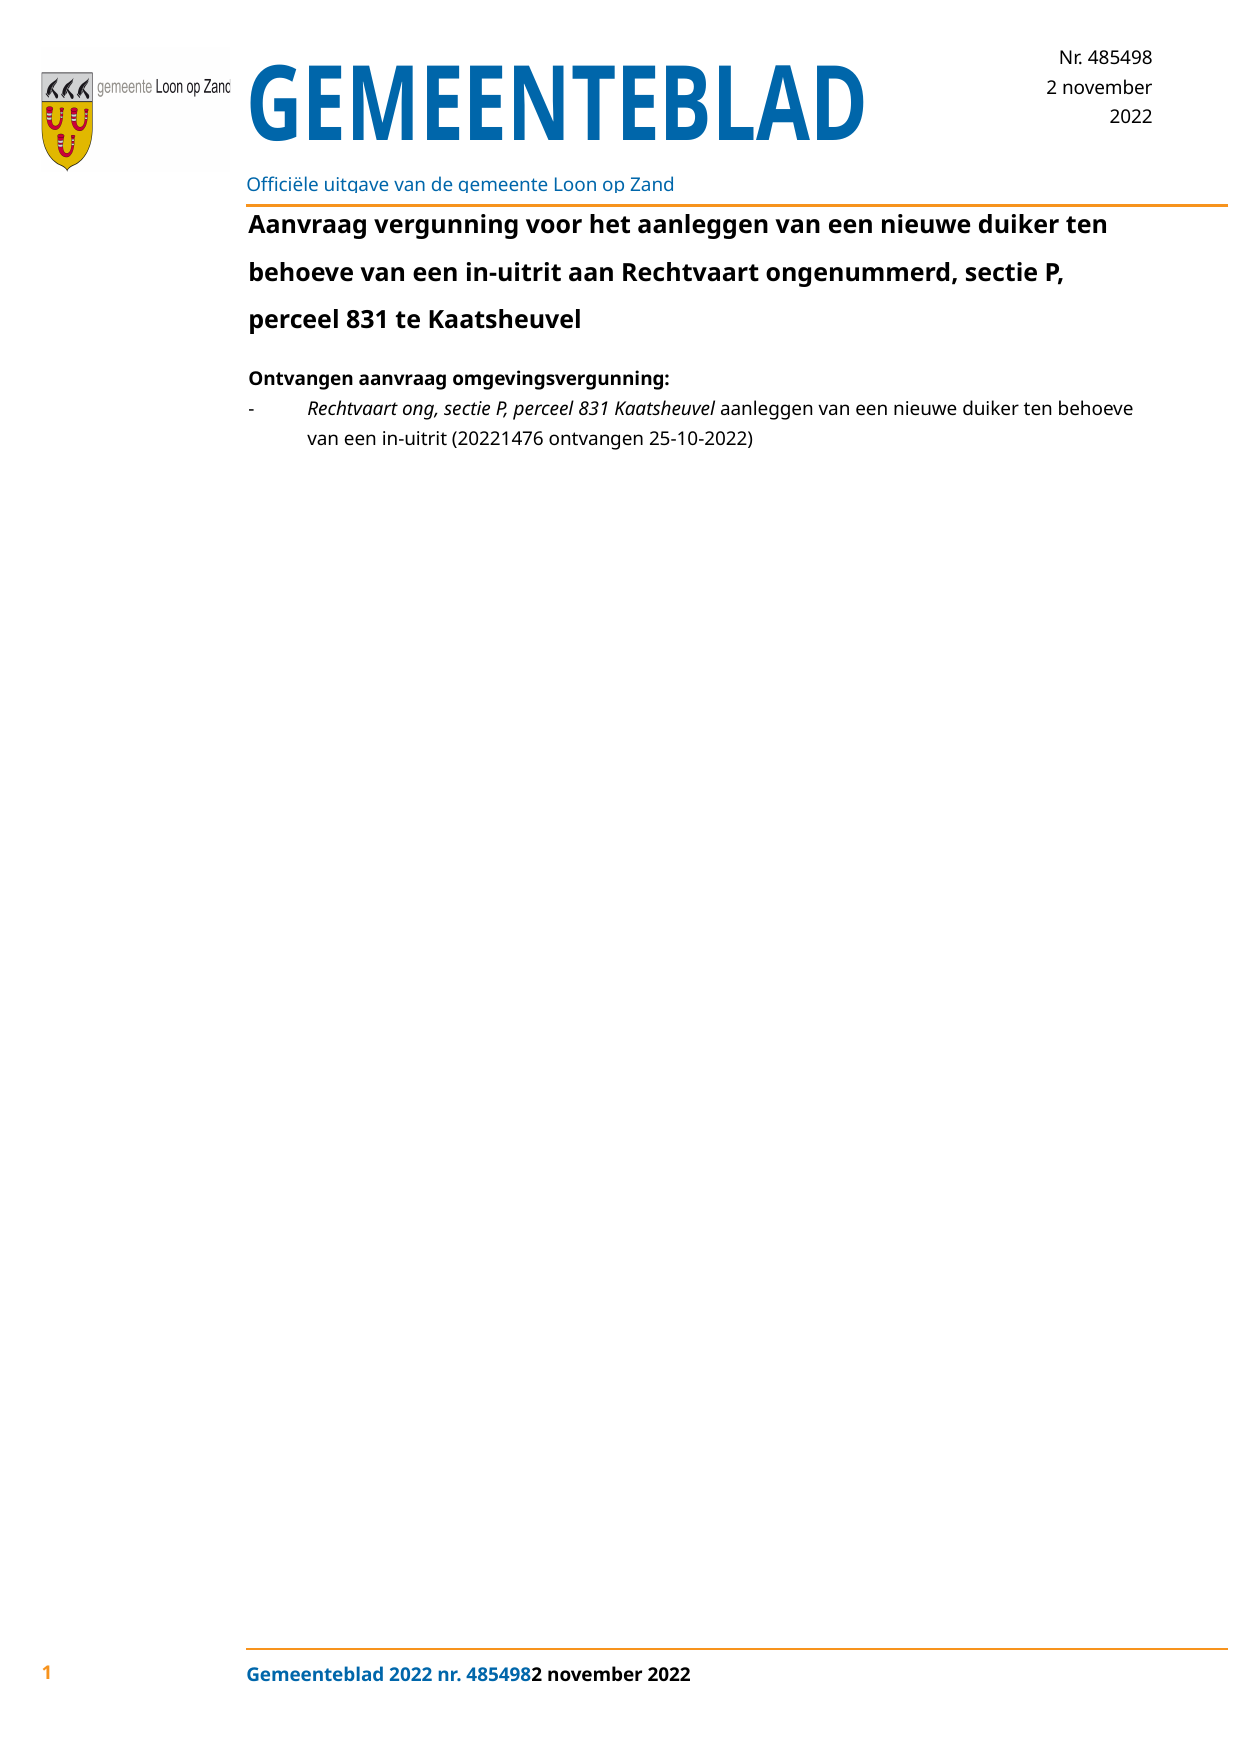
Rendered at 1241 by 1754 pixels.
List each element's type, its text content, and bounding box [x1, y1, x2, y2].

text Aanvraag vergunning voor het aanleggen van een nieuwe duiker ten behoeve van een in-uitrit aan Rechtvaart ongenummerd, sectie P, perceel 831 te Kaatsheuvel [248, 207, 1152, 336]
text Ontvangen aanvraag omgevingsvergunning: [248, 366, 1152, 391]
list Rechtvaart ong, sectie P, perceel 831 Kaatsheuvel aanleggen van een nieuwe duiker ten behoeve van een in-uitrit (20221476 ontvangen 25-10-2022) [248, 395, 1152, 450]
picture [41, 47, 231, 172]
